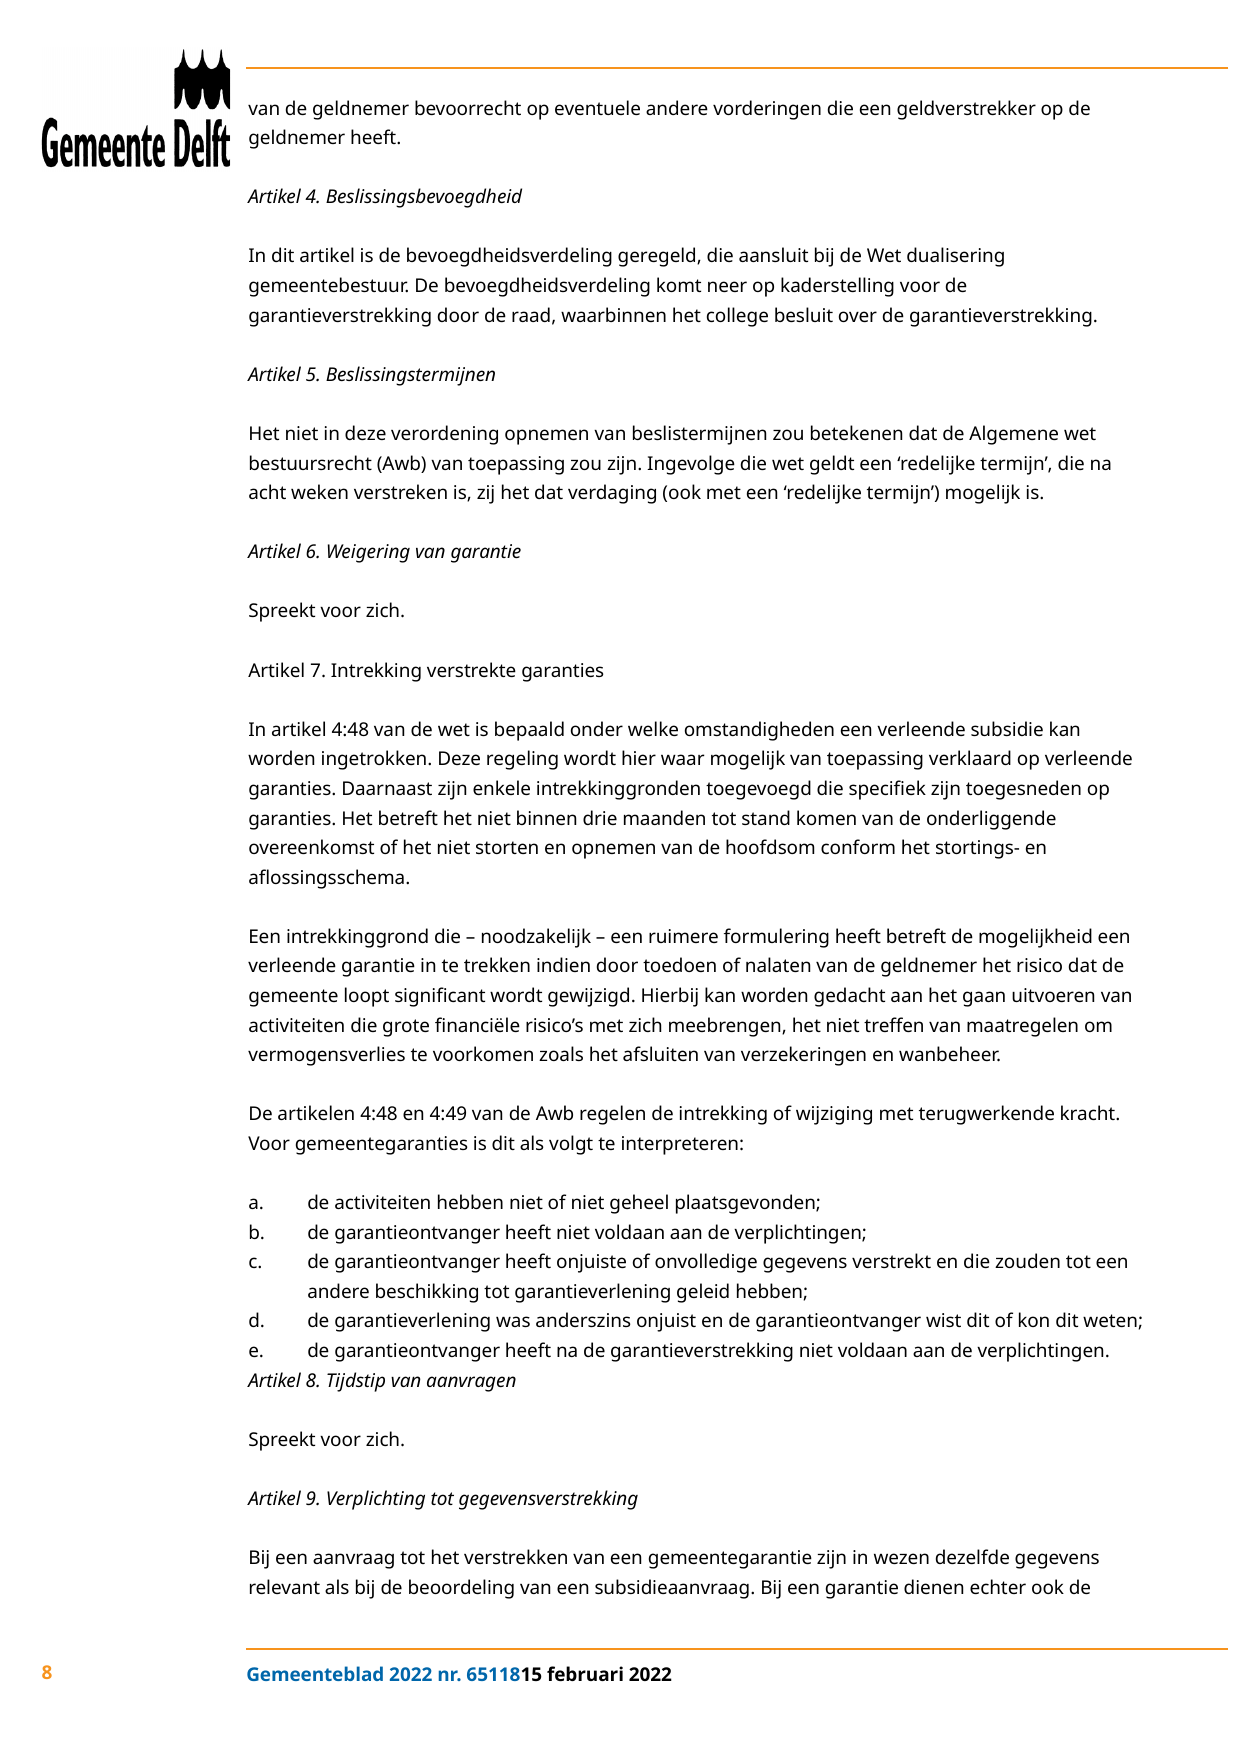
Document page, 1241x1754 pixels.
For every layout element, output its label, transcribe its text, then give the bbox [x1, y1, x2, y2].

text In artikel 4:48 van de wet is bepaald onder welke omstandigheden een verleende subsidie kan worden ingetrokken. Deze regeling wordt hier waar mogelijk van toepassing verklaard op verleende garanties. Daarnaast zijn enkele intrekkinggronden toegevoegd die specifiek zijn toegesneden op garanties. Het betreft het niet binnen drie maanden tot stand komen van de onderliggende overeenkomst of het niet storten en opnemen van de hoofdsom conform het stortings- en aflossingsschema. [248, 716, 1152, 890]
text Spreekt voor zich. [248, 598, 1152, 623]
text Artikel 5. Beslissingstermijnen [248, 361, 1152, 387]
list de activiteiten hebben niet of niet geheel plaatsgevonden; [248, 1189, 1152, 1215]
text Een intrekkinggrond die – noodzakelijk – een ruimere formulering heeft betreft de mogelijkheid een verleende garantie in te trekken indien door toedoen of nalaten van de geldnemer het risico dat de gemeente loopt significant wordt gewijzigd. Hierbij kan worden gedacht aan het gaan uitvoeren van activiteiten die grote financiële risico’s met zich meebrengen, het niet treffen van maatregelen om vermogensverlies te voorkomen zoals het afsluiten van verzekeringen en wanbeheer. [248, 923, 1152, 1067]
text Artikel 7. Intrekking verstrekte garanties [248, 657, 1152, 683]
picture [41, 47, 231, 172]
list de garantieverlening was anderszins onjuist en de garantieontvanger wist dit of kon dit weten; [248, 1308, 1152, 1333]
text Artikel 8. Tijdstip van aanvragen [248, 1367, 1152, 1393]
text van de geldnemer bevoorrecht op eventuele andere vorderingen die een geldverstrekker op de geldnemer heeft. [248, 95, 1152, 150]
text De artikelen 4:48 en 4:49 van de Awb regelen de intrekking of wijziging met terugwerkende kracht. Voor gemeentegaranties is dit als volgt te interpreteren: [248, 1101, 1152, 1156]
text Artikel 4. Beslissingsbevoegdheid [248, 183, 1152, 209]
text Het niet in deze verordening opnemen van beslistermijnen zou betekenen dat de Algemene wet bestuursrecht (Awb) van toepassing zou zijn. Ingevolge die wet geldt een ‘redelijke termijn’, die na acht weken verstreken is, zij het dat verdaging (ook met een ‘redelijke termijn’) mogelijk is. [248, 420, 1152, 505]
list de garantieontvanger heeft onjuiste of onvolledige gegevens verstrekt en die zouden tot een andere beschikking tot garantieverlening geleid hebben; [248, 1248, 1152, 1304]
text In dit artikel is de bevoegdheidsverdeling geregeld, die aansluit bij de Wet dualisering gemeentebestuur. De bevoegdheidsverdeling komt neer op kaderstelling voor de garantieverstrekking door de raad, waarbinnen het college besluit over de garantieverstrekking. [248, 243, 1152, 328]
text Spreekt voor zich. [248, 1426, 1152, 1452]
text Artikel 6. Weigering van garantie [248, 538, 1152, 564]
text Artikel 9. Verplichting tot gegevensverstrekking [248, 1485, 1152, 1511]
list de garantieontvanger heeft niet voldaan aan de verplichtingen; [248, 1219, 1152, 1245]
list de garantieontvanger heeft na de garantieverstrekking niet voldaan aan de verplichtingen. [248, 1337, 1152, 1363]
text Bij een aanvraag tot het verstrekken van een gemeentegarantie zijn in wezen dezelfde gegevens relevant als bij de beoordeling van een subsidieaanvraag. Bij een garantie dienen echter ook de [248, 1544, 1152, 1600]
